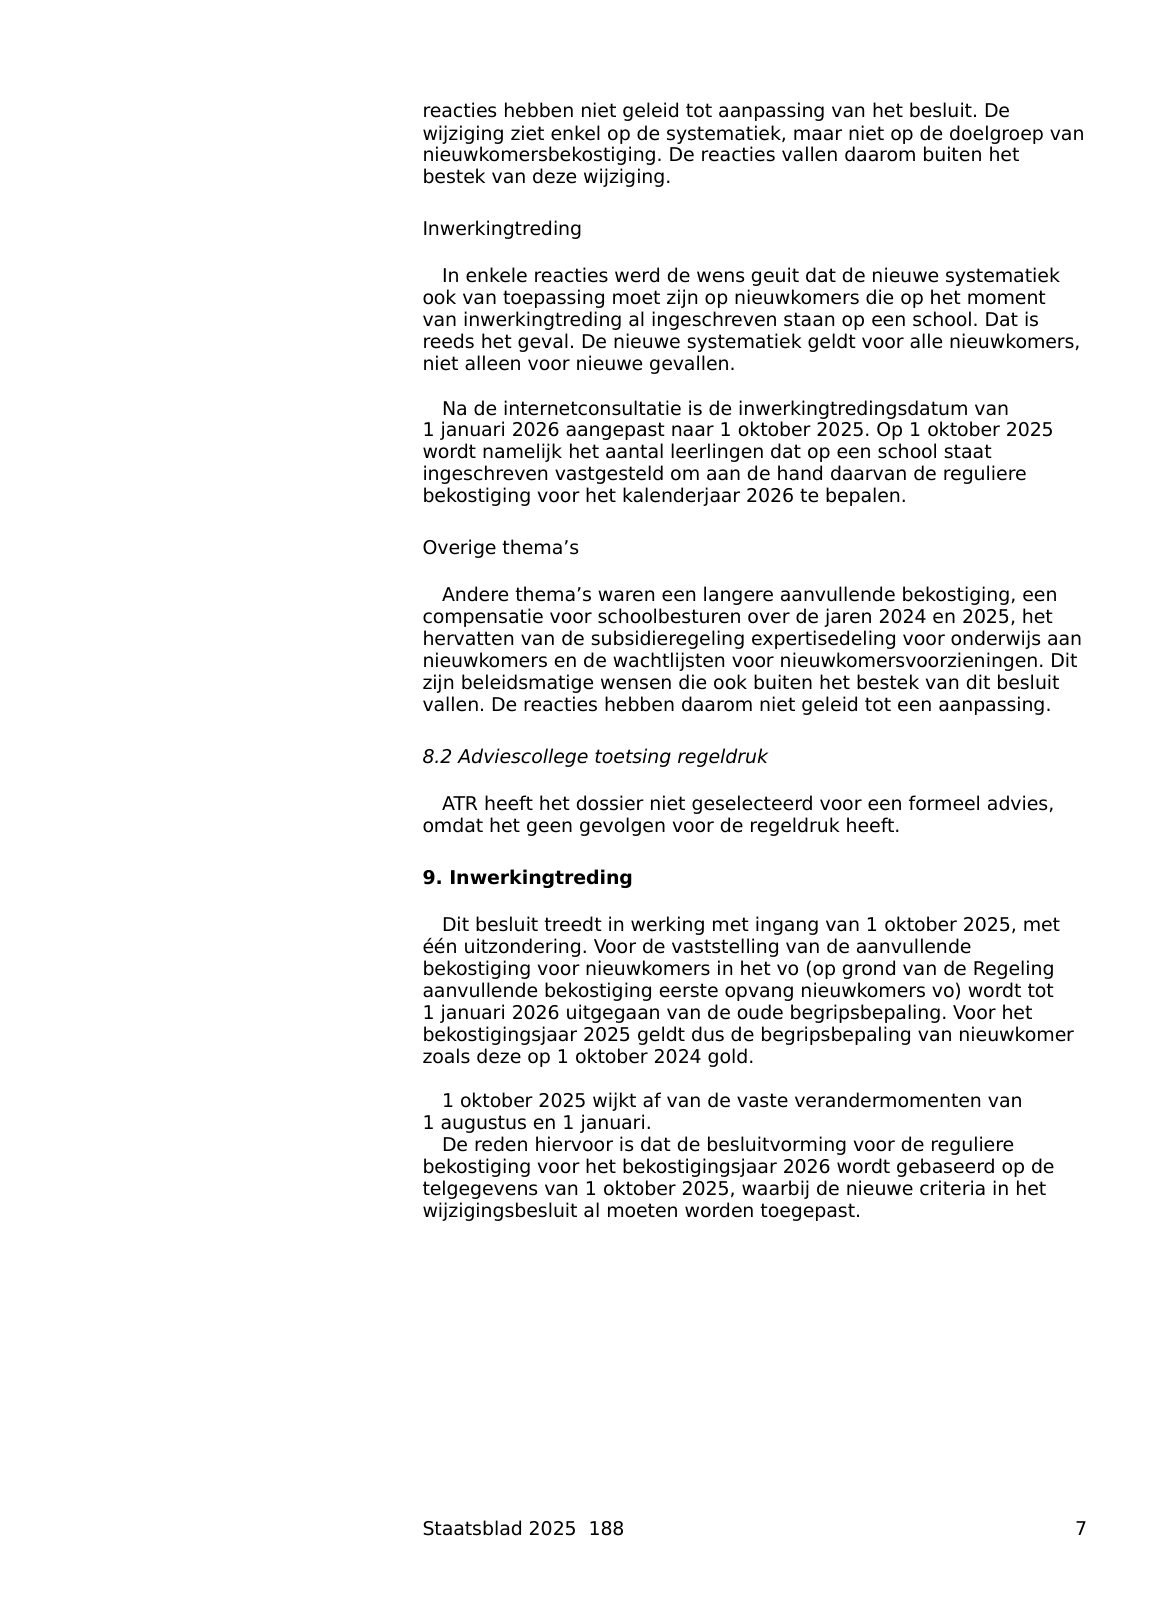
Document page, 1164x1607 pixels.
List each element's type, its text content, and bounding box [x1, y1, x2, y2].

text ATR heeft het dossier niet geselecteerd voor een formeel advies, omdat het geen gevolgen voor de regeldruk heeft. [422, 793, 1087, 837]
text De reden hiervoor is dat de besluitvorming voor de reguliere bekostiging voor het bekostigingsjaar 2026 wordt gebaseerd op de telgegevens van 1 oktober 2025, waarbij de nieuwe criteria in het wijzigingsbesluit al moeten worden toegepast. [422, 1134, 1087, 1222]
subtitle Inwerkingtreding [422, 218, 1087, 240]
subtitle 9. Inwerkingtreding [422, 867, 1087, 889]
text Dit besluit treedt in werking met ingang van 1 oktober 2025, met één uitzondering. Voor de vaststelling van de aanvullende bekostiging voor nieuwkomers in het vo (op grond van de Regeling aanvullende bekostiging eerste opvang nieuwkomers vo) wordt tot 1 januari 2026 uitgegaan van de oude begripsbepaling. Voor het bekostigingsjaar 2025 geldt dus de begripsbepaling van nieuwkomer zoals deze op 1 oktober 2024 gold. [422, 914, 1087, 1068]
text reacties hebben niet geleid tot aanpassing van het besluit. De wijziging ziet enkel op de systematiek, maar niet op de doelgroep van nieuwkomersbekostiging. De reacties vallen daarom buiten het bestek van deze wijziging. [422, 100, 1087, 188]
text 1 oktober 2025 wijkt af van de vaste verandermomenten van 1 augustus en 1 januari. [422, 1090, 1087, 1134]
subtitle Overige thema’s [422, 537, 1087, 559]
text In enkele reacties werd de wens geuit dat de nieuwe systematiek ook van toepassing moet zijn op nieuwkomers die op het moment van inwerkingtreding al ingeschreven staan op een school. Dat is reeds het geval. De nieuwe systematiek geldt voor alle nieuwkomers, niet alleen voor nieuwe gevallen. [422, 265, 1087, 375]
text Na de internetconsultatie is de inwerkingtredingsdatum van 1 januari 2026 aangepast naar 1 oktober 2025. Op 1 oktober 2025 wordt namelijk het aantal leerlingen dat op een school staat ingeschreven vastgesteld om aan de hand daarvan de reguliere bekostiging voor het kalenderjaar 2026 te bepalen. [422, 397, 1087, 507]
subtitle 8.2 Adviescollege toetsing regeldruk [422, 746, 1087, 768]
text Andere thema’s waren een langere aanvullende bekostiging, een compensatie voor schoolbesturen over de jaren 2024 en 2025, het hervatten van de subsidieregeling expertisedeling voor onderwijs aan nieuwkomers en de wachtlijsten voor nieuwkomersvoorzieningen. Dit zijn beleidsmatige wensen die ook buiten het bestek van dit besluit vallen. De reacties hebben daarom niet geleid tot een aanpassing. [422, 584, 1087, 716]
